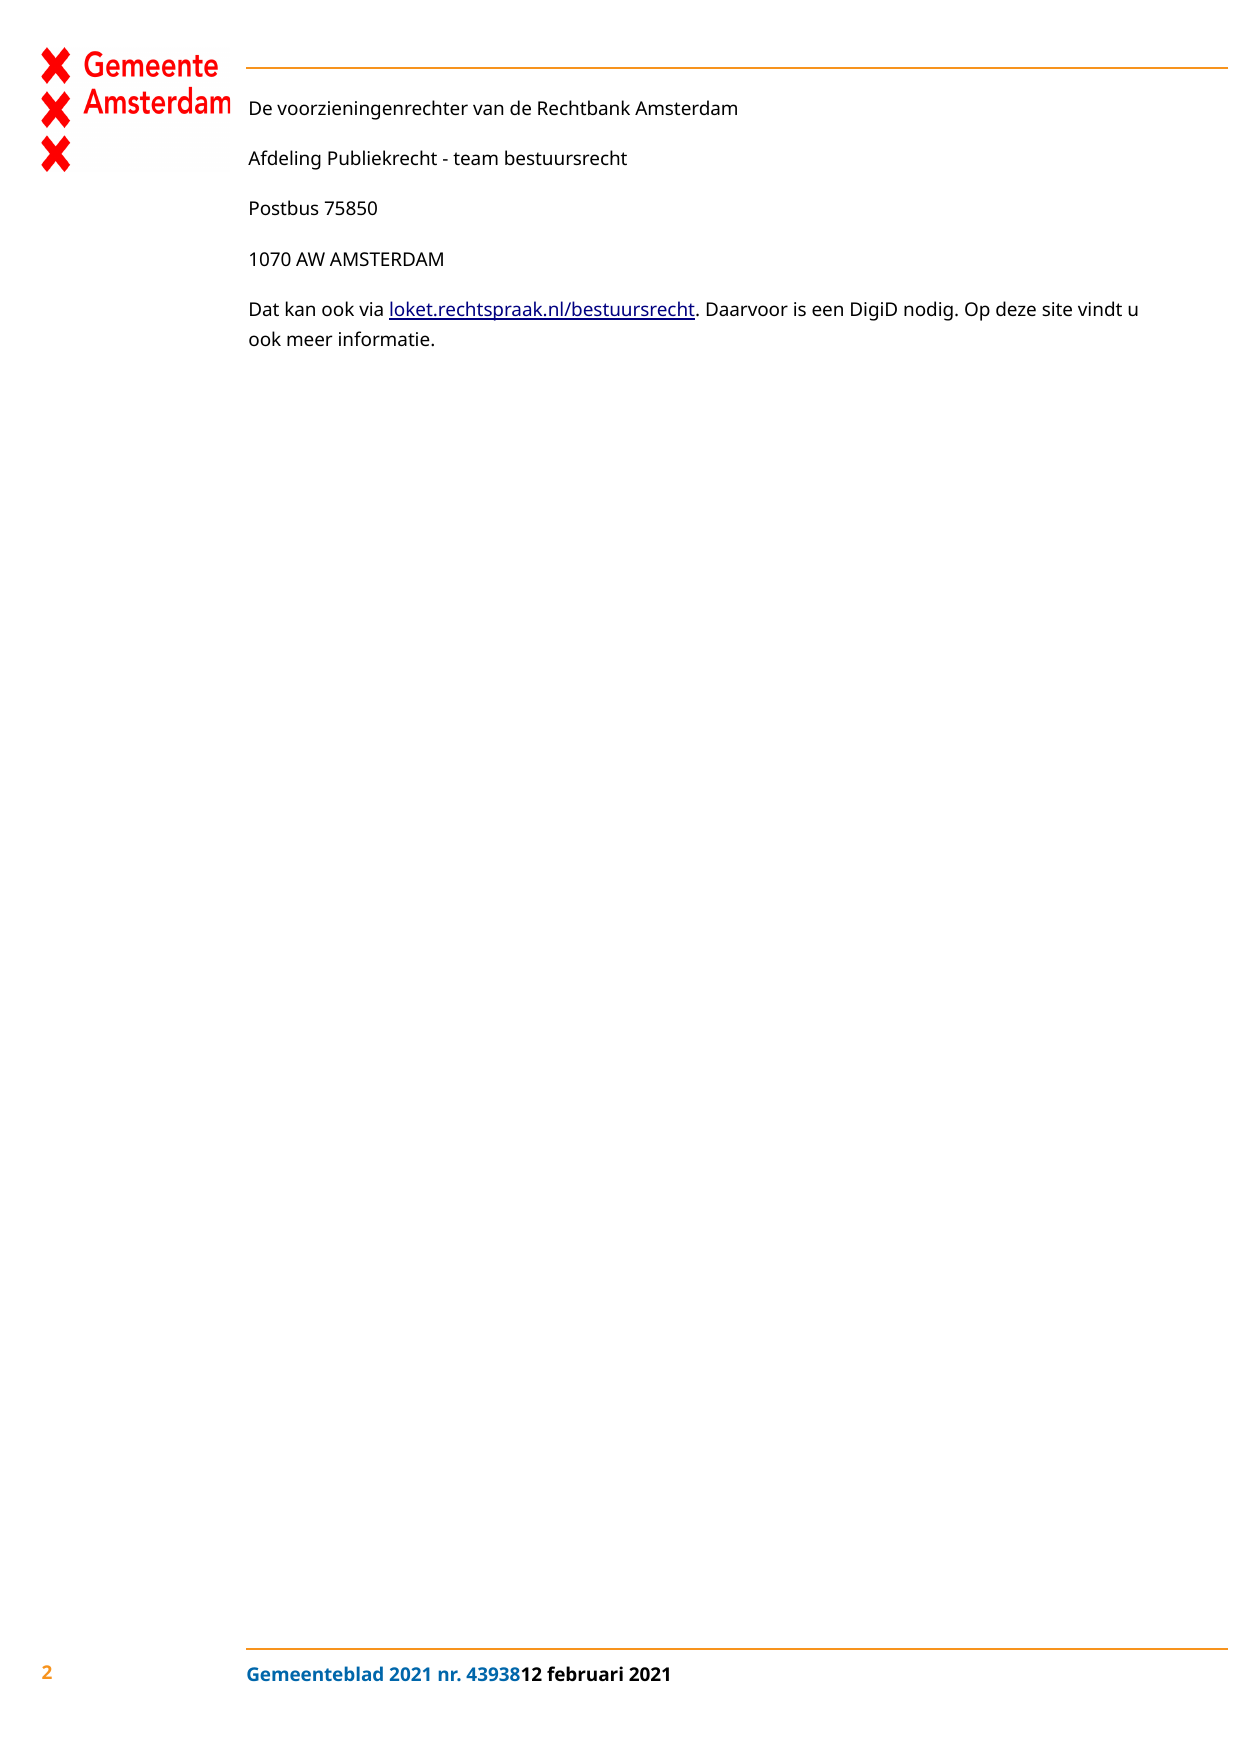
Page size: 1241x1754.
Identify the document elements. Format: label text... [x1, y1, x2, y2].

text 1070 AW AMSTERDAM [248, 246, 1152, 272]
picture [41, 47, 231, 172]
text De voorzieningenrechter van de Rechtbank Amsterdam [248, 95, 1152, 121]
text Dat kan ook via loket.rechtspraak.nl/bestuursrecht. Daarvoor is een DigiD nodig. Op deze site vindt u ook meer informatie. [248, 296, 1152, 352]
text Afdeling Publiekrecht - team bestuursrecht [248, 145, 1152, 171]
text Postbus 75850 [248, 196, 1152, 221]
